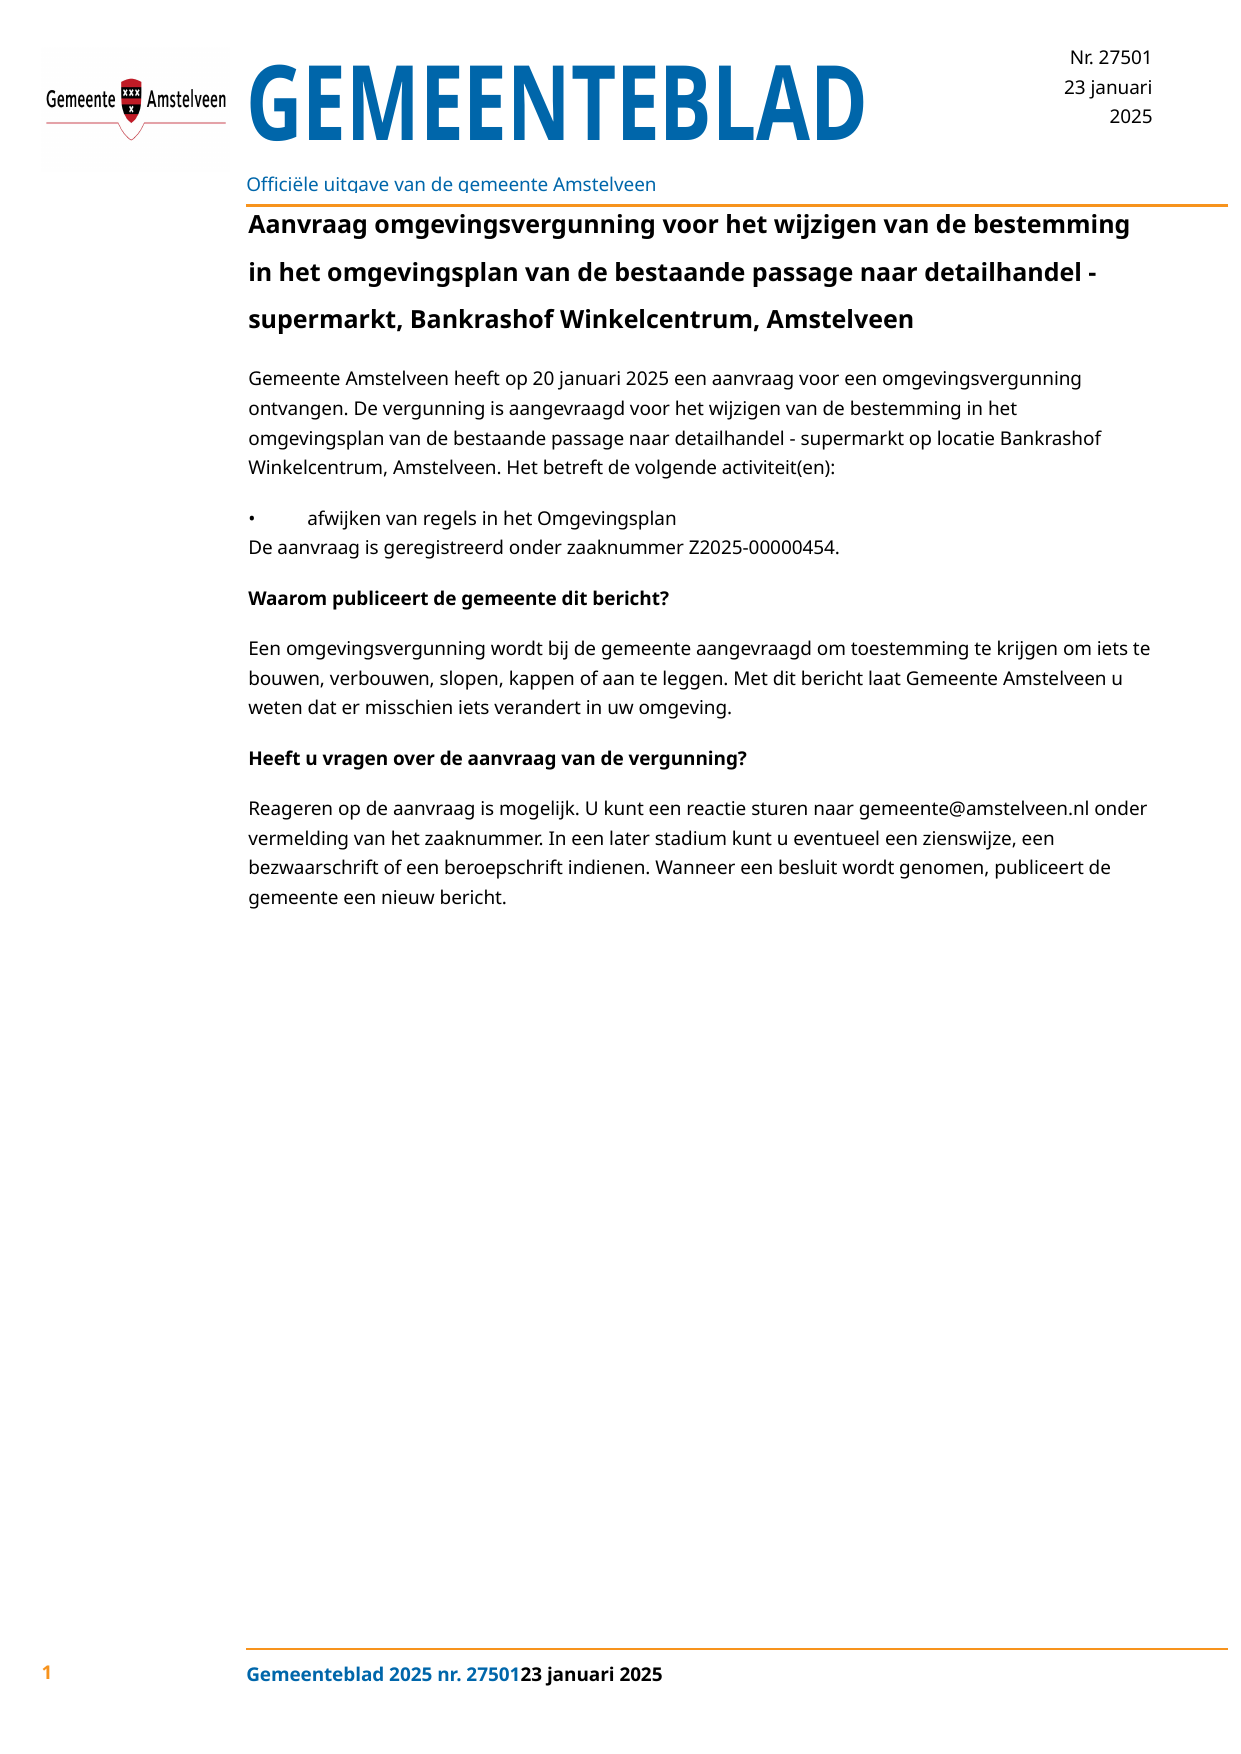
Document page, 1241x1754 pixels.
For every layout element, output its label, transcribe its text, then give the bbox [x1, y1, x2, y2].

picture [41, 47, 231, 172]
text Reageren op de aanvraag is mogelijk. U kunt een reactie sturen naar gemeente@amstelveen.nl onder vermelding van het zaaknummer. In een later stadium kunt u eventueel een zienswijze, een bezwaarschrift of een beroepschrift indienen. Wanneer een besluit wordt genomen, publiceert de gemeente een nieuw bericht. [248, 795, 1152, 909]
text De aanvraag is geregistreerd onder zaaknummer Z2025-00000454. [248, 534, 1152, 560]
text Aanvraag omgevingsvergunning voor het wijzigen van de bestemming in het omgevingsplan van de bestaande passage naar detailhandel - supermarkt, Bankrashof Winkelcentrum, Amstelveen [248, 207, 1152, 336]
text Heeft u vragen over de aanvraag van de vergunning? [248, 745, 1152, 770]
list afwijken van regels in het Omgevingsplan [248, 505, 1152, 530]
text Een omgevingsvergunning wordt bij de gemeente aangevraagd om toestemming te krijgen om iets te bouwen, verbouwen, slopen, kappen of aan te leggen. Met dit bericht laat Gemeente Amstelveen u weten dat er misschien iets verandert in uw omgeving. [248, 635, 1152, 720]
text Waarom publiceert de gemeente dit bericht? [248, 585, 1152, 610]
text Gemeente Amstelveen heeft op 20 januari 2025 een aanvraag voor een omgevingsvergunning ontvangen. De vergunning is aangevraagd voor het wijzigen van de bestemming in het omgevingsplan van de bestaande passage naar detailhandel - supermarkt op locatie Bankrashof Winkelcentrum, Amstelveen. Het betreft de volgende activiteit(en): [248, 366, 1152, 480]
